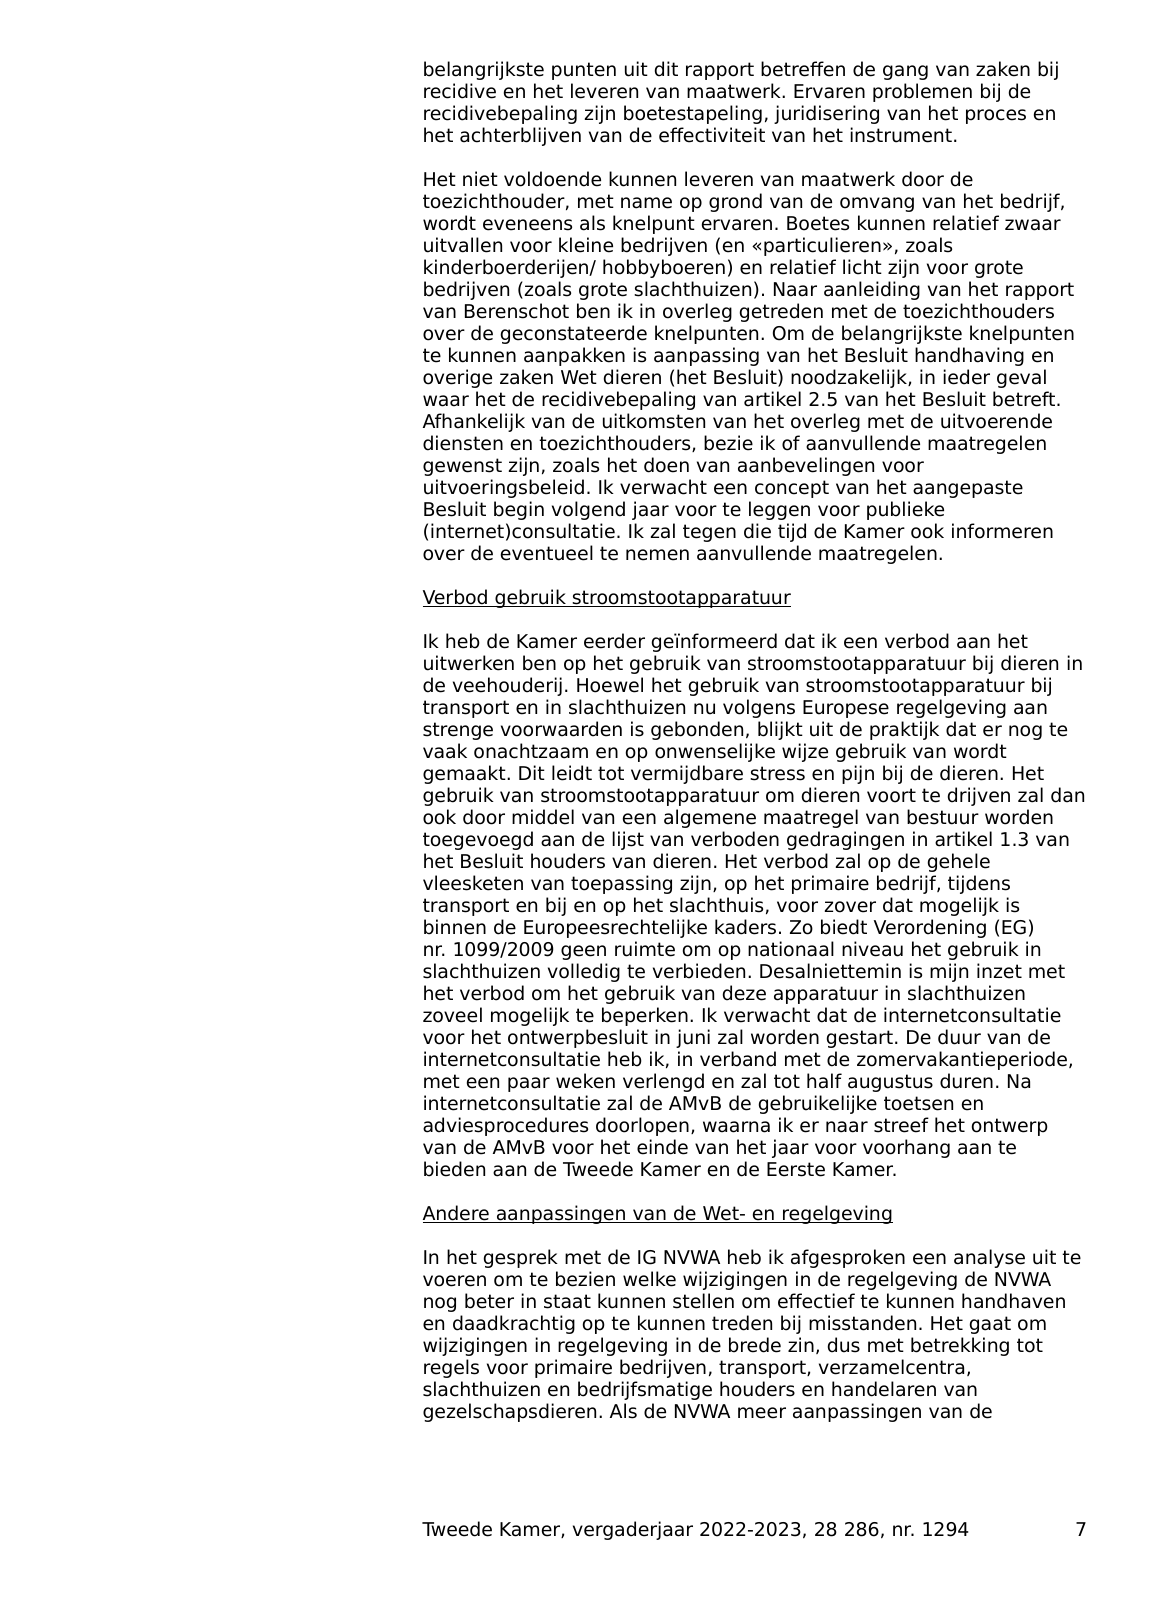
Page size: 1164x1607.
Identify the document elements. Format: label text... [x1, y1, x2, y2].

text Het niet voldoende kunnen leveren van maatwerk door de toezichthouder, met name op grond van de omvang van het bedrijf, wordt eveneens als knelpunt ervaren. Boetes kunnen relatief zwaar uitvallen voor kleine bedrijven (en «particulieren», zoals kinderboerderijen/ hobbyboeren) en relatief licht zijn voor grote bedrijven (zoals grote slachthuizen). Naar aanleiding van het rapport van Berenschot ben ik in overleg getreden met de toezichthouders over de geconstateerde knelpunten. Om de belangrijkste knelpunten te kunnen aanpakken is aanpassing van het Besluit handhaving en overige zaken Wet dieren (het Besluit) noodzakelijk, in ieder geval waar het de recidivebepaling van artikel 2.5 van het Besluit betreft. Afhankelijk van de uitkomsten van het overleg met de uitvoerende diensten en toezichthouders, bezie ik of aanvullende maatregelen gewenst zijn, zoals het doen van aanbevelingen voor uitvoeringsbeleid. Ik verwacht een concept van het aangepaste Besluit begin volgend jaar voor te leggen voor publieke (internet)consultatie. Ik zal tegen die tijd de Kamer ook informeren over de eventueel te nemen aanvullende maatregelen. [422, 169, 1087, 565]
text belangrijkste punten uit dit rapport betreffen de gang van zaken bij recidive en het leveren van maatwerk. Ervaren problemen bij de recidivebepaling zijn boetestapeling, juridisering van het proces en het achterblijven van de effectiviteit van het instrument. [422, 59, 1087, 147]
subtitle Verbod gebruik stroomstootapparatuur [422, 587, 1087, 609]
text In het gesprek met de IG NVWA heb ik afgesproken een analyse uit te voeren om te bezien welke wijzigingen in de regelgeving de NVWA nog beter in staat kunnen stellen om effectief te kunnen handhaven en daadkrachtig op te kunnen treden bij misstanden. Het gaat om wijzigingen in regelgeving in de brede zin, dus met betrekking tot regels voor primaire bedrijven, transport, verzamelcentra, slachthuizen en bedrijfsmatige houders en handelaren van gezelschapsdieren. Als de NVWA meer aanpassingen van de [422, 1247, 1087, 1423]
subtitle Andere aanpassingen van de Wet- en regelgeving [422, 1203, 1087, 1225]
text Ik heb de Kamer eerder geïnformeerd dat ik een verbod aan het uitwerken ben op het gebruik van stroomstootapparatuur bij dieren in de veehouderij. Hoewel het gebruik van stroomstootapparatuur bij transport en in slachthuizen nu volgens Europese regelgeving aan strenge voorwaarden is gebonden, blijkt uit de praktijk dat er nog te vaak onachtzaam en op onwenselijke wijze gebruik van wordt gemaakt. Dit leidt tot vermijdbare stress en pijn bij de dieren. Het gebruik van stroomstootapparatuur om dieren voort te drijven zal dan ook door middel van een algemene maatregel van bestuur worden toegevoegd aan de lijst van verboden gedragingen in artikel 1.3 van het Besluit houders van dieren. Het verbod zal op de gehele vleesketen van toepassing zijn, op het primaire bedrijf, tijdens transport en bij en op het slachthuis, voor zover dat mogelijk is binnen de Europeesrechtelijke kaders. Zo biedt Verordening (EG) nr. 1099/2009 geen ruimte om op nationaal niveau het gebruik in slachthuizen volledig te verbieden. Desalniettemin is mijn inzet met het verbod om het gebruik van deze apparatuur in slachthuizen zoveel mogelijk te beperken. Ik verwacht dat de internetconsultatie voor het ontwerpbesluit in juni zal worden gestart. De duur van de internetconsultatie heb ik, in verband met de zomervakantieperiode, met een paar weken verlengd en zal tot half augustus duren. Na internetconsultatie zal de AMvB de gebruikelijke toetsen en adviesprocedures doorlopen, waarna ik er naar streef het ontwerp van de AMvB voor het einde van het jaar voor voorhang aan te bieden aan de Tweede Kamer en de Eerste Kamer. [422, 631, 1087, 1181]
